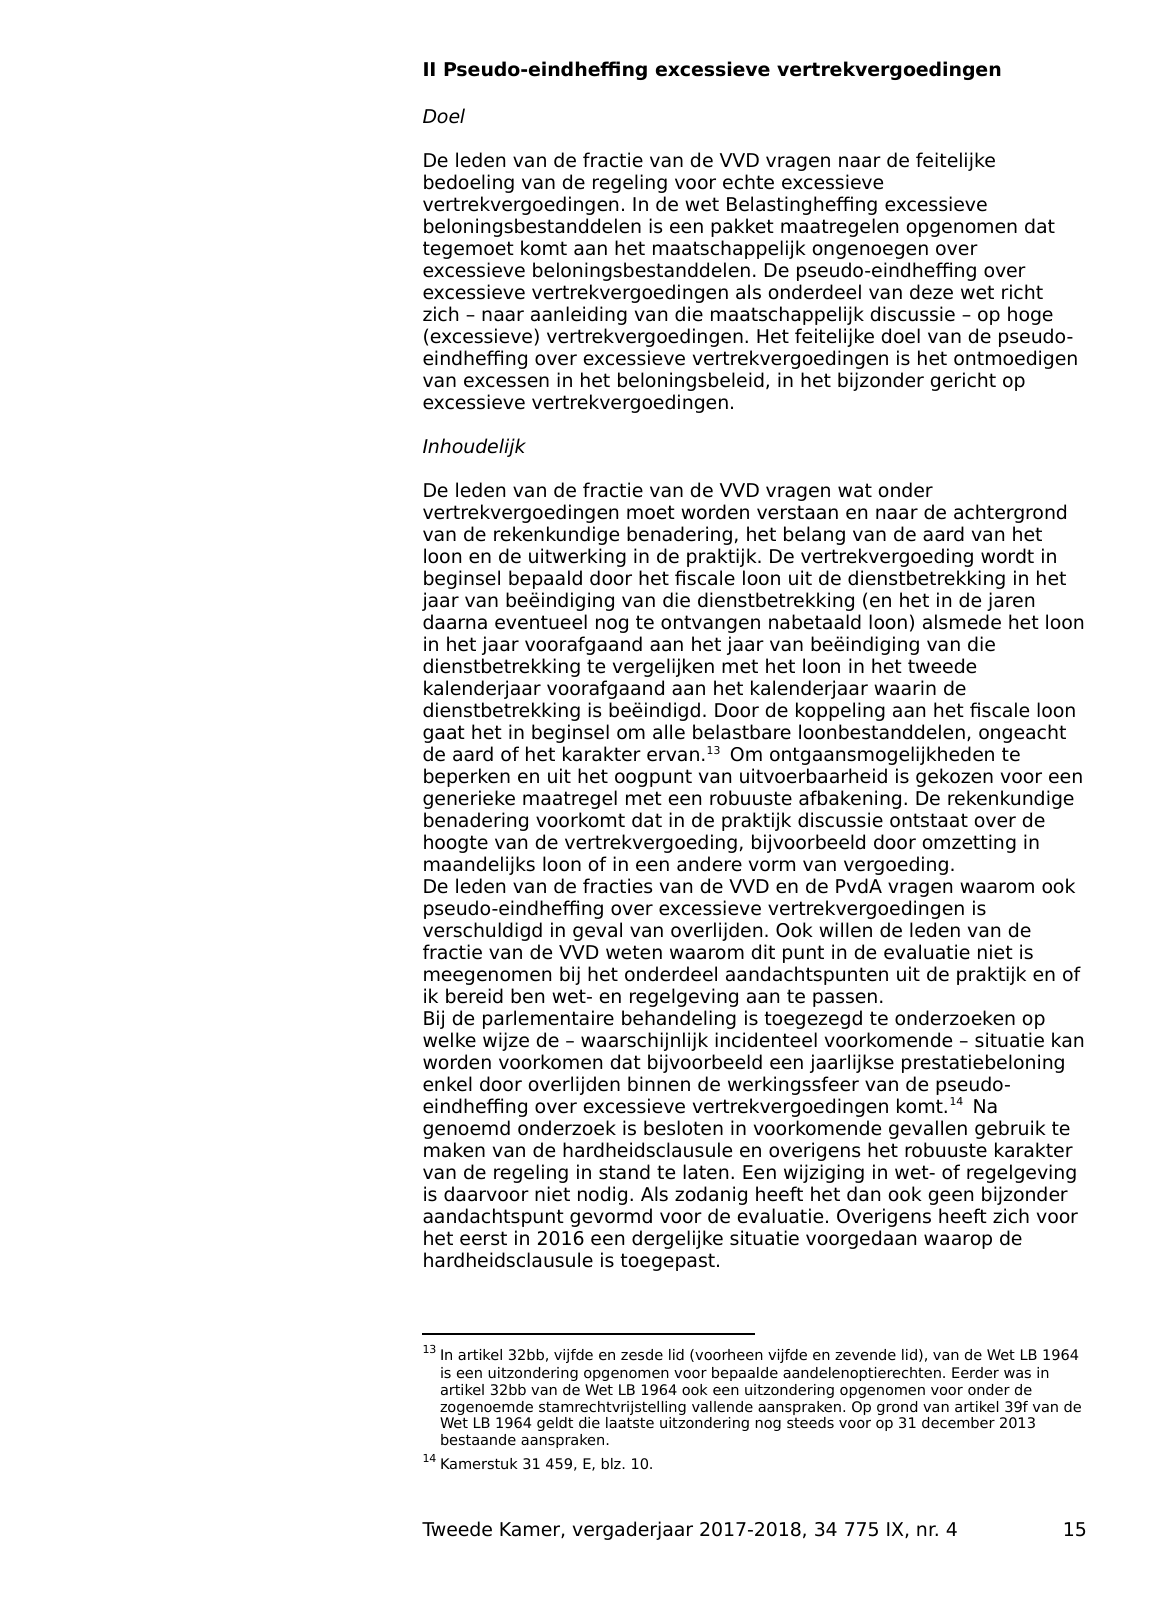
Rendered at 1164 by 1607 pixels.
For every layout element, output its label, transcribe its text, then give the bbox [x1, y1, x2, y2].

text In artikel 32bb, vijfde en zesde lid (voorheen vijfde en zevende lid), van de Wet LB 1964 is een uitzondering opgenomen voor bepaalde aandelenoptierechten. Eerder was in artikel 32bb van de Wet LB 1964 ook een uitzondering opgenomen voor onder de zogenoemde stamrechtvrijstelling vallende aanspraken. Op grond van artikel 39f van de Wet LB 1964 geldt die laatste uitzondering nog steeds voor op 31 december 2013 bestaande aanspraken. [422, 1343, 1087, 1449]
text Kamerstuk 31 459, E, blz. 10. [422, 1452, 1087, 1474]
text De leden van de fractie van de VVD vragen wat onder vertrekvergoedingen moet worden verstaan en naar de achtergrond van de rekenkundige benadering, het belang van de aard van het loon en de uitwerking in de praktijk. De vertrekvergoeding wordt in beginsel bepaald door het fiscale loon uit de dienstbetrekking in het jaar van beëindiging van die dienstbetrekking (en het in de jaren daarna eventueel nog te ontvangen nabetaald loon) alsmede het loon in het jaar voorafgaand aan het jaar van beëindiging van die dienstbetrekking te vergelijken met het loon in het tweede kalenderjaar voorafgaand aan het kalenderjaar waarin de dienstbetrekking is beëindigd. Door de koppeling aan het fiscale loon gaat het in beginsel om alle belastbare loonbestanddelen, ongeacht de aard of het karakter ervan. Om ontgaansmogelijkheden te beperken en uit het oogpunt van uitvoerbaarheid is gekozen voor een generieke maatregel met een robuuste afbakening. De rekenkundige benadering voorkomt dat in de praktijk discussie ontstaat over de hoogte van de vertrekvergoeding, bijvoorbeeld door omzetting in maandelijks loon of in een andere vorm van vergoeding. [422, 480, 1087, 876]
text De leden van de fractie van de VVD vragen naar de feitelijke bedoeling van de regeling voor echte excessieve vertrekvergoedingen. In de wet Belastingheffing excessieve beloningsbestanddelen is een pakket maatregelen opgenomen dat tegemoet komt aan het maatschappelijk ongenoegen over excessieve beloningsbestanddelen. De pseudo-eindheffing over excessieve vertrekvergoedingen als onderdeel van deze wet richt zich – naar aanleiding van die maatschappelijk discussie – op hoge (excessieve) vertrekvergoedingen. Het feitelijke doel van de pseudo-eindheffing over excessieve vertrekvergoedingen is het ontmoedigen van excessen in het beloningsbeleid, in het bijzonder gericht op excessieve vertrekvergoedingen. [422, 150, 1087, 414]
subtitle Inhoudelijk [422, 436, 1087, 458]
subtitle II Pseudo-eindheffing excessieve vertrekvergoedingen [422, 59, 1087, 81]
subtitle Doel [422, 106, 1087, 128]
text De leden van de fracties van de VVD en de PvdA vragen waarom ook pseudo-eindheffing over excessieve vertrekvergoedingen is verschuldigd in geval van overlijden. Ook willen de leden van de fractie van de VVD weten waarom dit punt in de evaluatie niet is meegenomen bij het onderdeel aandachtspunten uit de praktijk en of ik bereid ben wet- en regelgeving aan te passen. [422, 876, 1087, 1008]
text Bij de parlementaire behandeling is toegezegd te onderzoeken op welke wijze de – waarschijnlijk incidenteel voorkomende – situatie kan worden voorkomen dat bijvoorbeeld een jaarlijkse prestatiebeloning enkel door overlijden binnen de werkingssfeer van de pseudo-eindheffing over excessieve vertrekvergoedingen komt. Na genoemd onderzoek is besloten in voorkomende gevallen gebruik te maken van de hardheidsclausule en overigens het robuuste karakter van de regeling in stand te laten. Een wijziging in wet- of regelgeving is daarvoor niet nodig. Als zodanig heeft het dan ook geen bijzonder aandachtspunt gevormd voor de evaluatie. Overigens heeft zich voor het eerst in 2016 een dergelijke situatie voorgedaan waarop de hardheidsclausule is toegepast. [422, 1008, 1087, 1272]
